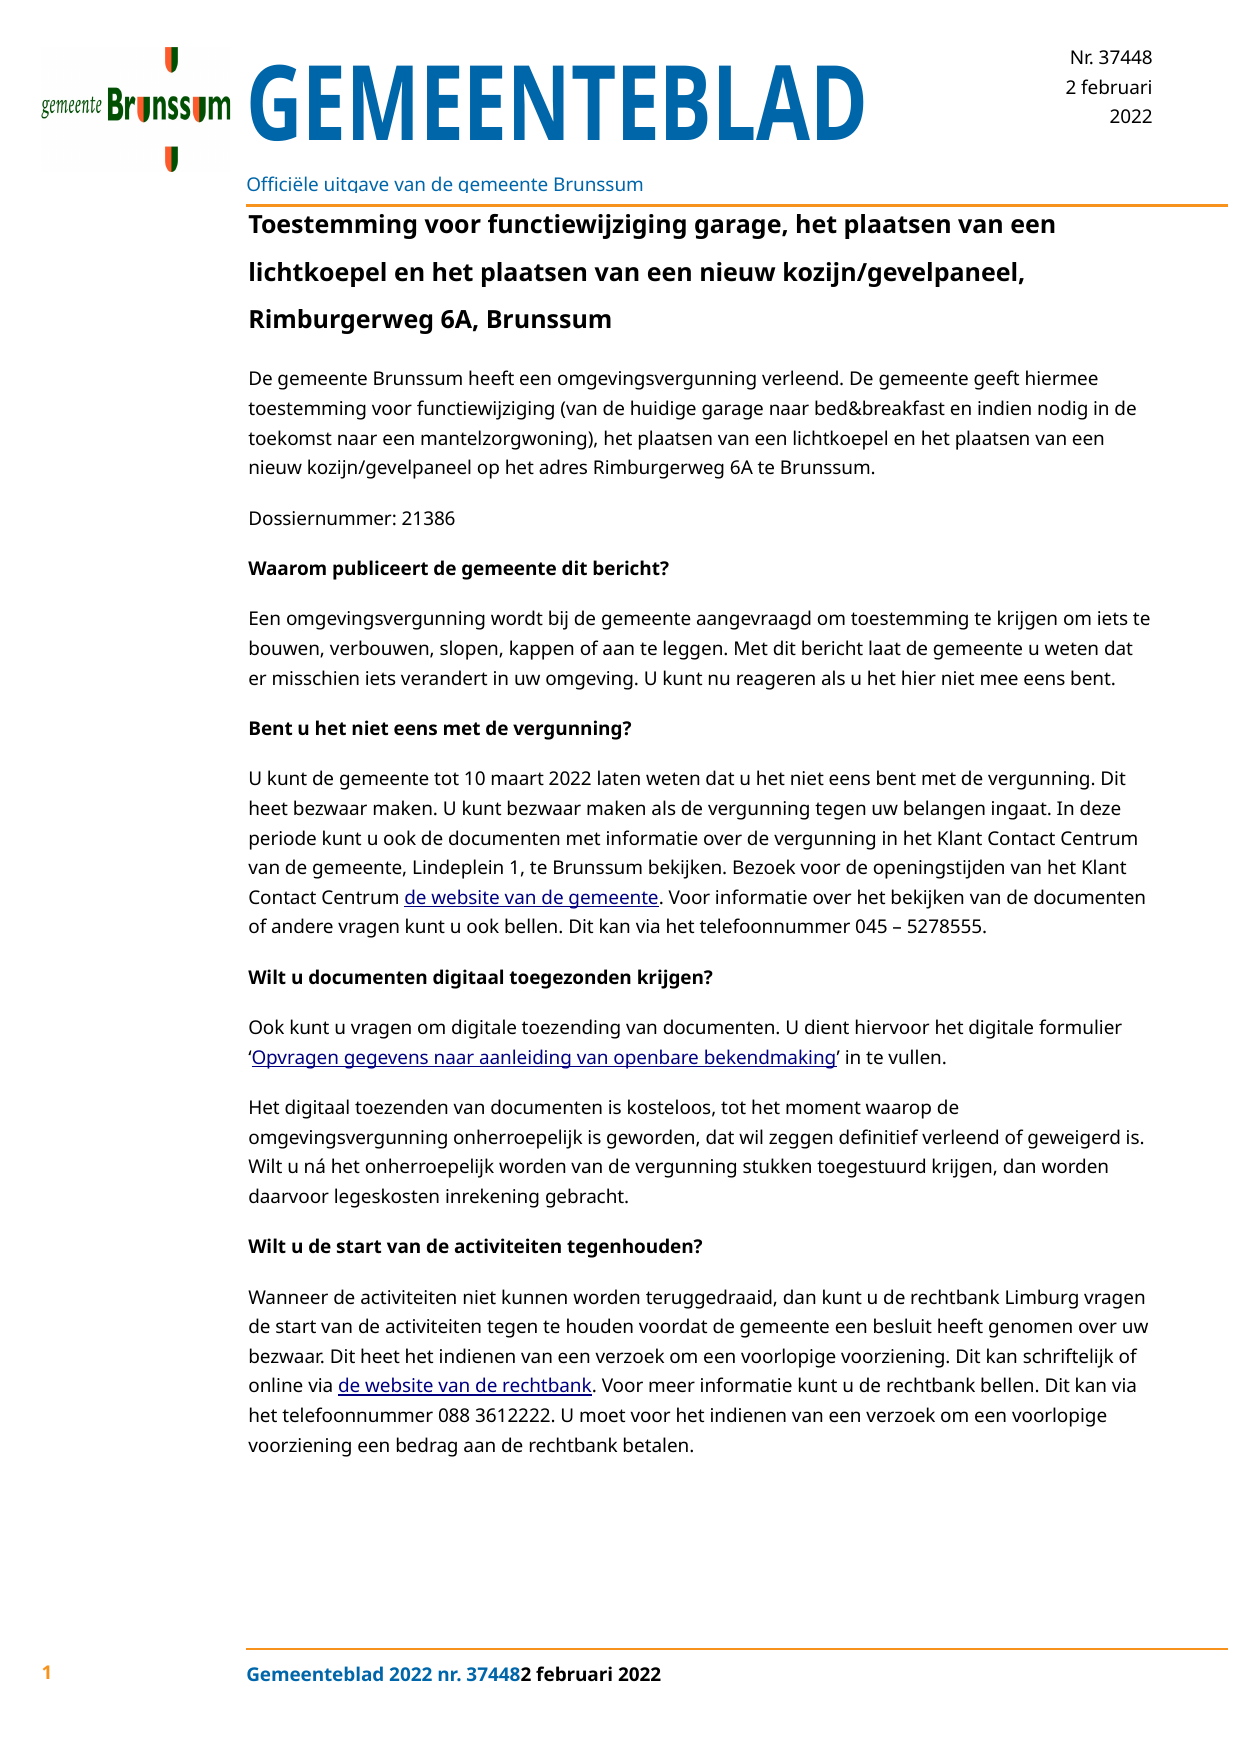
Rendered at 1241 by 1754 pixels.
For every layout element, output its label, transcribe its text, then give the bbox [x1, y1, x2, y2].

text De gemeente Brunssum heeft een omgevingsvergunning verleend. De gemeente geeft hiermee toestemming voor functiewijziging (van de huidige garage naar bed&breakfast en indien nodig in de toekomst naar een mantelzorgwoning), het plaatsen van een lichtkoepel en het plaatsen van een nieuw kozijn/gevelpaneel op het adres Rimburgerweg 6A te Brunssum. [248, 366, 1152, 480]
text Dossiernummer: 21386 [248, 505, 1152, 530]
text U kunt de gemeente tot 10 maart 2022 laten weten dat u het niet eens bent met de vergunning. Dit heet bezwaar maken. U kunt bezwaar maken als de vergunning tegen uw belangen ingaat. In deze periode kunt u ook de documenten met informatie over de vergunning in het Klant Contact Centrum van de gemeente, Lindeplein 1, te Brunssum bekijken. Bezoek voor de openingstijden van het Klant Contact Centrum de website van de gemeente. Voor informatie over het bekijken van de documenten of andere vragen kunt u ook bellen. Dit kan via het telefoonnummer 045 – 5278555. [248, 766, 1152, 939]
text Ook kunt u vragen om digitale toezending van documenten. U dient hiervoor het digitale formulier ‘Opvragen gegevens naar aanleiding van openbare bekendmaking’ in te vullen. [248, 1014, 1152, 1069]
text Wilt u documenten digitaal toegezonden krijgen? [248, 964, 1152, 989]
picture [41, 47, 231, 172]
text Toestemming voor functiewijziging garage, het plaatsen van een lichtkoepel en het plaatsen van een nieuw kozijn/gevelpaneel, Rimburgerweg 6A, Brunssum [248, 207, 1152, 336]
text Een omgevingsvergunning wordt bij de gemeente aangevraagd om toestemming te krijgen om iets te bouwen, verbouwen, slopen, kappen of aan te leggen. Met dit bericht laat de gemeente u weten dat er misschien iets verandert in uw omgeving. U kunt nu reageren als u het hier niet mee eens bent. [248, 606, 1152, 690]
text Wanneer de activiteiten niet kunnen worden teruggedraaid, dan kunt u de rechtbank Limburg vragen de start van de activiteiten tegen te houden voordat de gemeente een besluit heeft genomen over uw bezwaar. Dit heet het indienen van een verzoek om een voorlopige voorziening. Dit kan schriftelijk of online via de website van de rechtbank. Voor meer informatie kunt u de rechtbank bellen. Dit kan via het telefoonnummer 088 3612222. U moet voor het indienen van een verzoek om een voorlopige voorziening een bedrag aan de rechtbank betalen. [248, 1284, 1152, 1457]
text Wilt u de start van de activiteiten tegenhouden? [248, 1233, 1152, 1259]
text Bent u het niet eens met de vergunning? [248, 715, 1152, 741]
text Waarom publiceert de gemeente dit bericht? [248, 555, 1152, 581]
text Het digitaal toezenden van documenten is kosteloos, tot het moment waarop de omgevingsvergunning onherroepelijk is geworden, dat wil zeggen definitief verleend of geweigerd is. Wilt u ná het onherroepelijk worden van de vergunning stukken toegestuurd krijgen, dan worden daarvoor legeskosten inrekening gebracht. [248, 1094, 1152, 1209]
